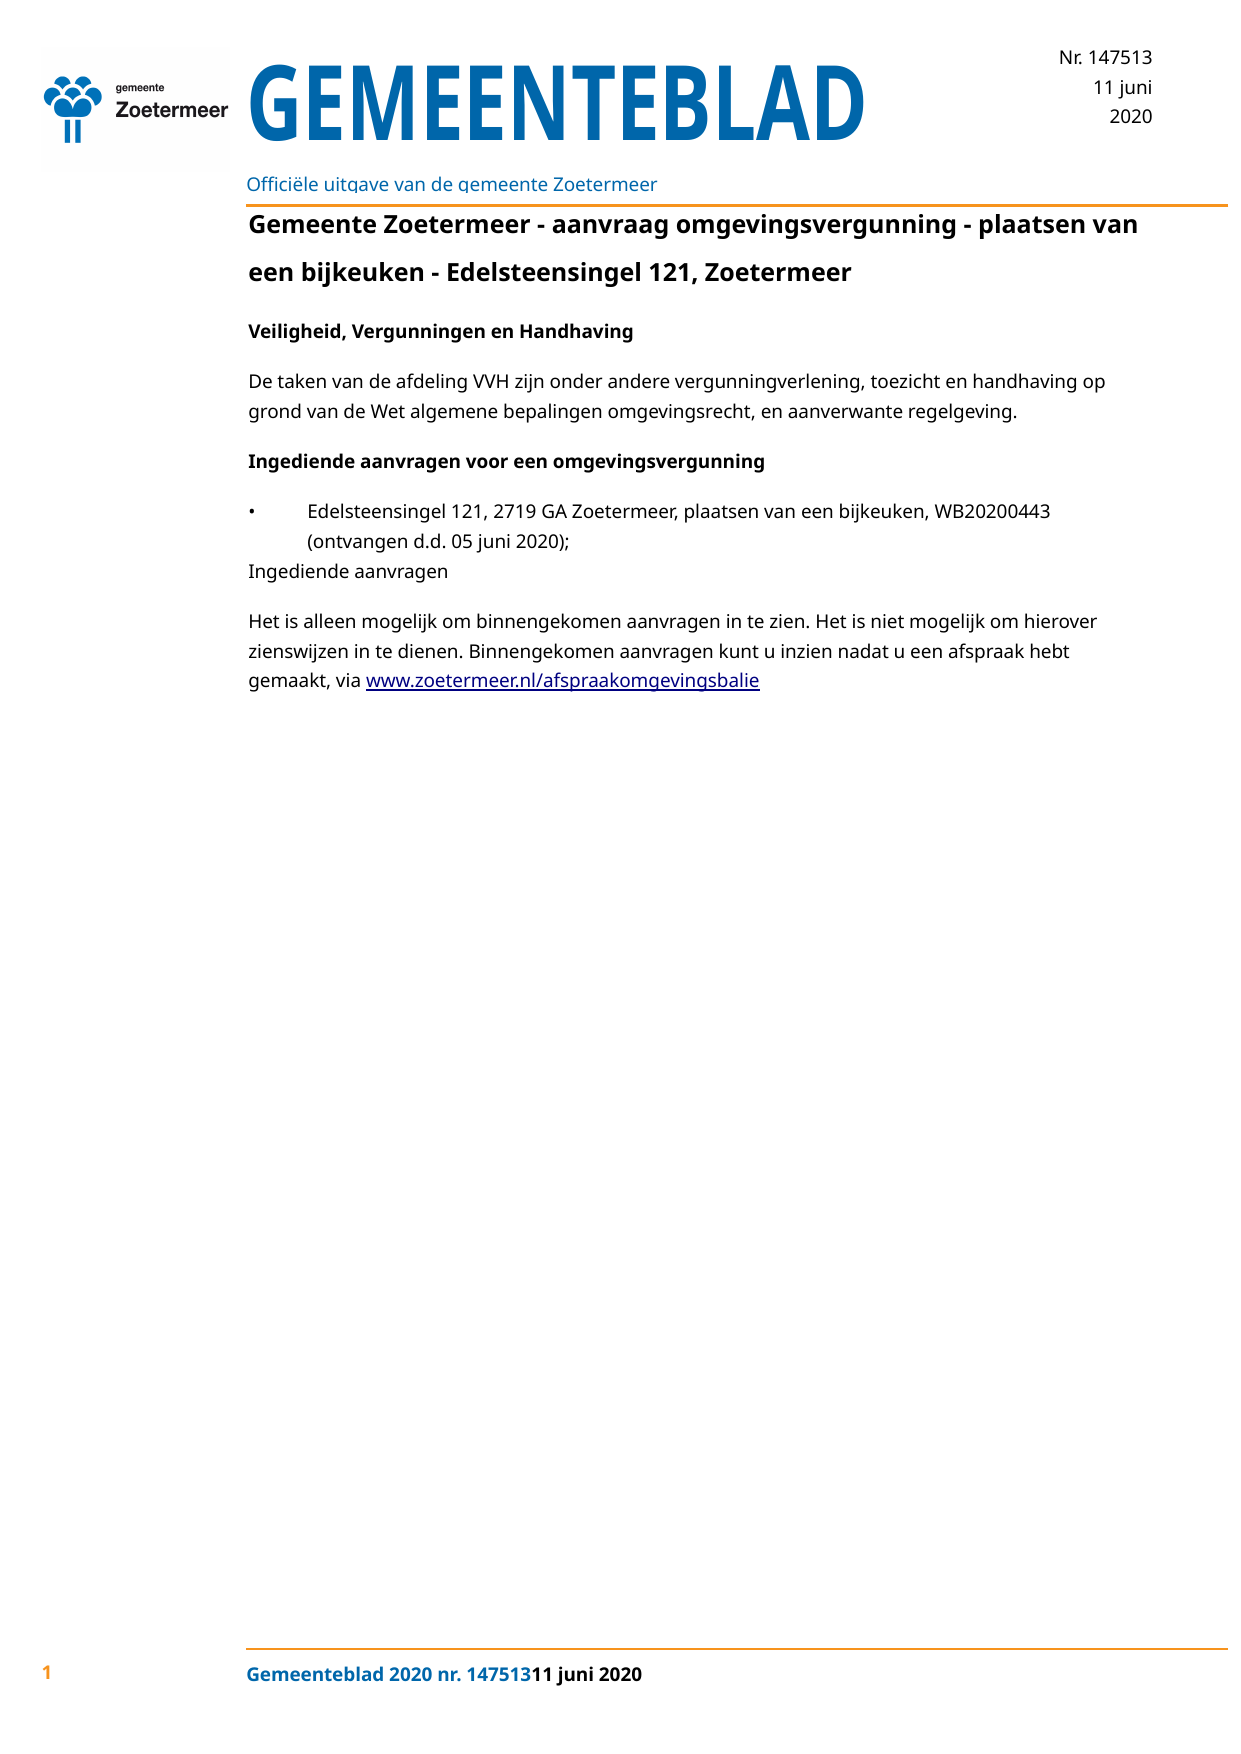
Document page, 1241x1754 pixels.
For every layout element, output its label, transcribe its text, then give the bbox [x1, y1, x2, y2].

text De taken van de afdeling VVH zijn onder andere vergunningverlening, toezicht en handhaving op grond van de Wet algemene bepalingen omgevingsrecht, en aanverwante regelgeving. [248, 368, 1152, 424]
list Edelsteensingel 121, 2719 GA Zoetermeer, plaatsen van een bijkeuken, WB20200443 (ontvangen d.d. 05 juni 2020); [248, 499, 1152, 554]
text Ingediende aanvragen voor een omgevingsvergunning [248, 448, 1152, 474]
picture [41, 47, 231, 172]
text Gemeente Zoetermeer - aanvraag omgevingsvergunning - plaatsen van een bijkeuken - Edelsteensingel 121, Zoetermeer [248, 207, 1152, 288]
text Ingediende aanvragen [248, 558, 1152, 584]
text Het is alleen mogelijk om binnengekomen aanvragen in te zien. Het is niet mogelijk om hierover zienswijzen in te dienen. Binnengekomen aanvragen kunt u inzien nadat u een afspraak hebt gemaakt, via www.zoetermeer.nl/afspraakomgevingsbalie [248, 608, 1152, 693]
text Veiligheid, Vergunningen en Handhaving [248, 318, 1152, 344]
